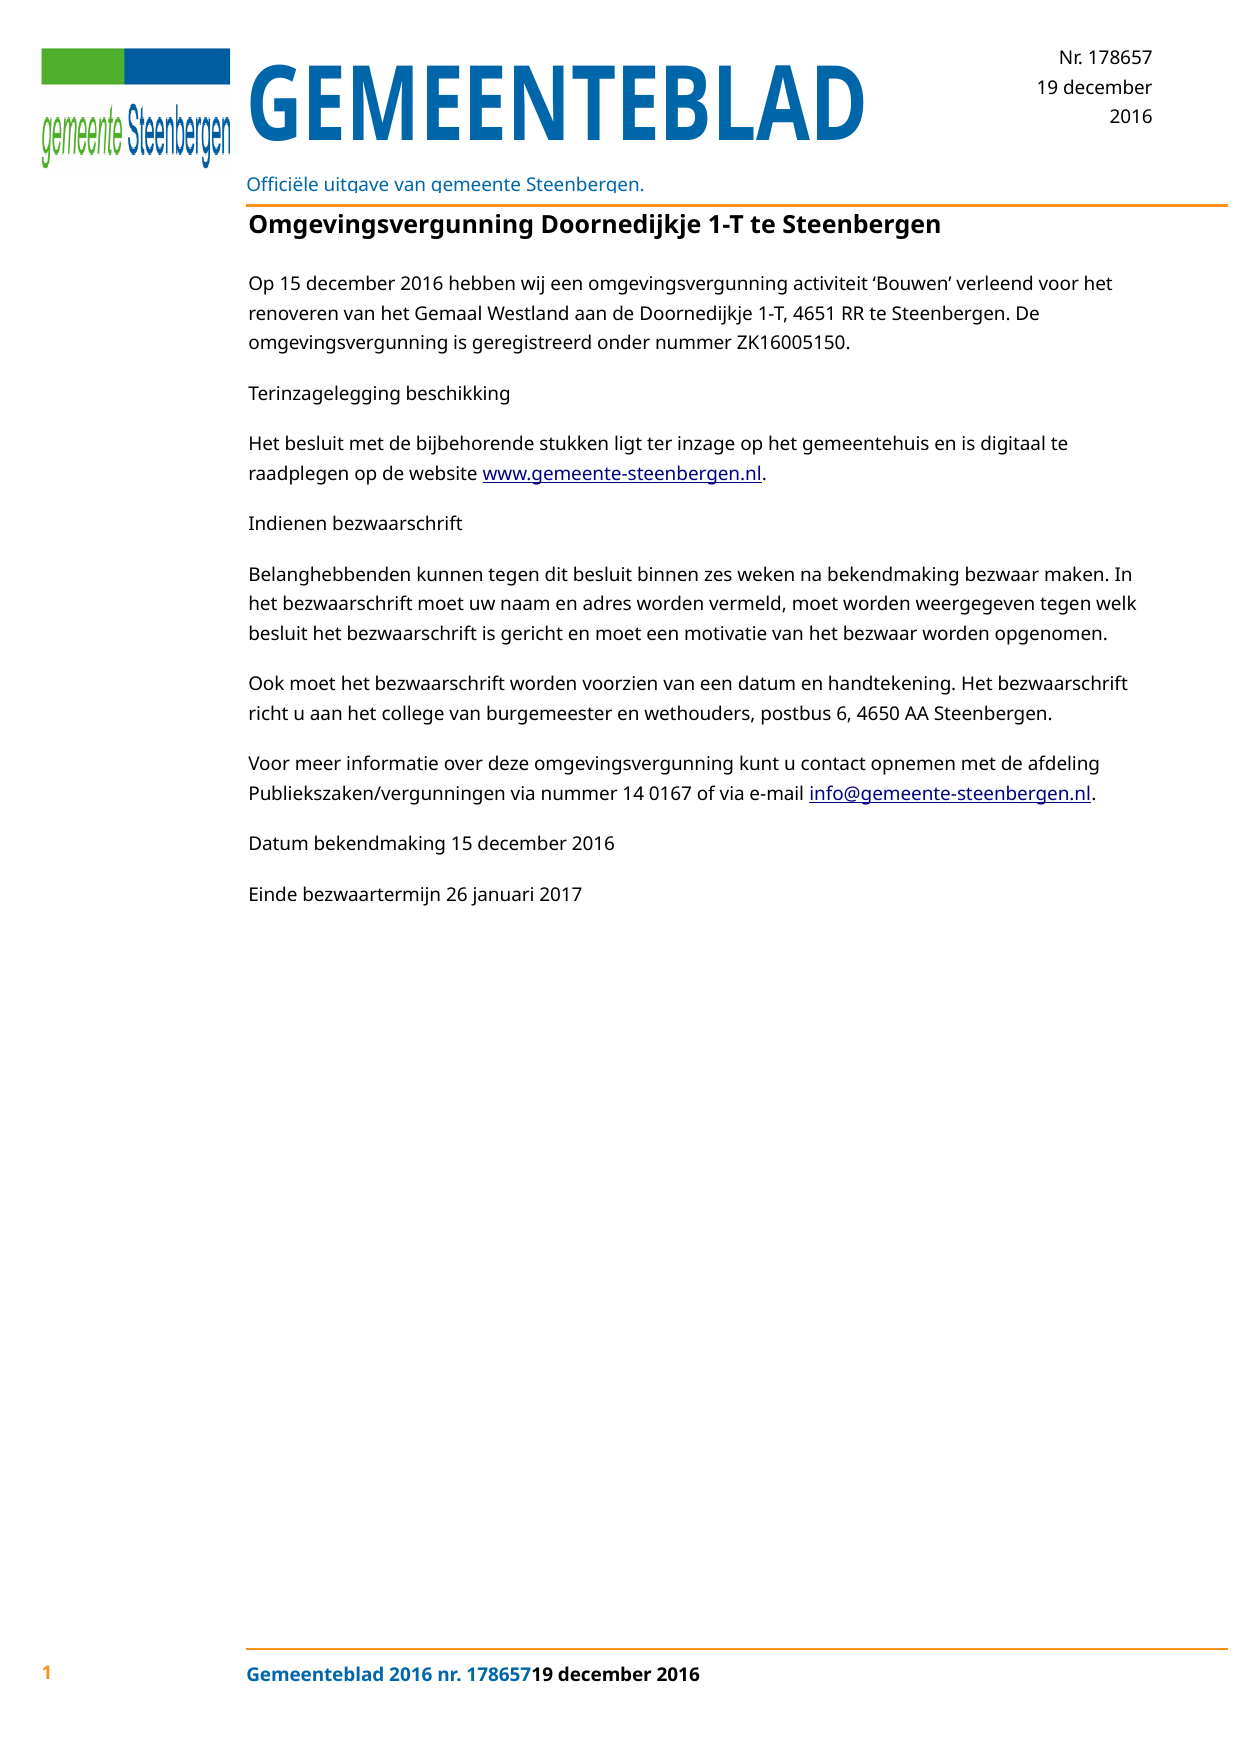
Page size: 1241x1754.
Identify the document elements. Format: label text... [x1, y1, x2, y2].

text Belanghebbenden kunnen tegen dit besluit binnen zes weken na bekendmaking bezwaar maken. In het bezwaarschrift moet uw naam en adres worden vermeld, moet worden weergegeven tegen welk besluit het bezwaarschrift is gericht en moet een motivatie van het bezwaar worden opgenomen. [248, 561, 1152, 646]
text Ook moet het bezwaarschrift worden voorzien van een datum en handtekening. Het bezwaarschrift richt u aan het college van burgemeester en wethouders, postbus 6, 4650 AA Steenbergen. [248, 670, 1152, 726]
text Voor meer informatie over deze omgevingsvergunning kunt u contact opnemen met de afdeling Publiekszaken/vergunningen via nummer 14 0167 of via e-mail info@gemeente-steenbergen.nl. [248, 750, 1152, 806]
text Indienen bezwaarschrift [248, 510, 1152, 536]
text Omgevingsvergunning Doornedijkje 1-T te Steenbergen [248, 207, 1152, 241]
text Het besluit met de bijbehorende stukken ligt ter inzage op het gemeentehuis en is digitaal te raadplegen op de website www.gemeente-steenbergen.nl. [248, 430, 1152, 486]
picture [41, 47, 231, 172]
text Datum bekendmaking 15 december 2016 [248, 830, 1152, 856]
text Einde bezwaartermijn 26 januari 2017 [248, 881, 1152, 906]
text Op 15 december 2016 hebben wij een omgevingsvergunning activiteit ‘Bouwen’ verleend voor het renoveren van het Gemaal Westland aan de Doornedijkje 1-T, 4651 RR te Steenbergen. De omgevingsvergunning is geregistreerd onder nummer ZK16005150. [248, 270, 1152, 355]
text Terinzagelegging beschikking [248, 380, 1152, 406]
